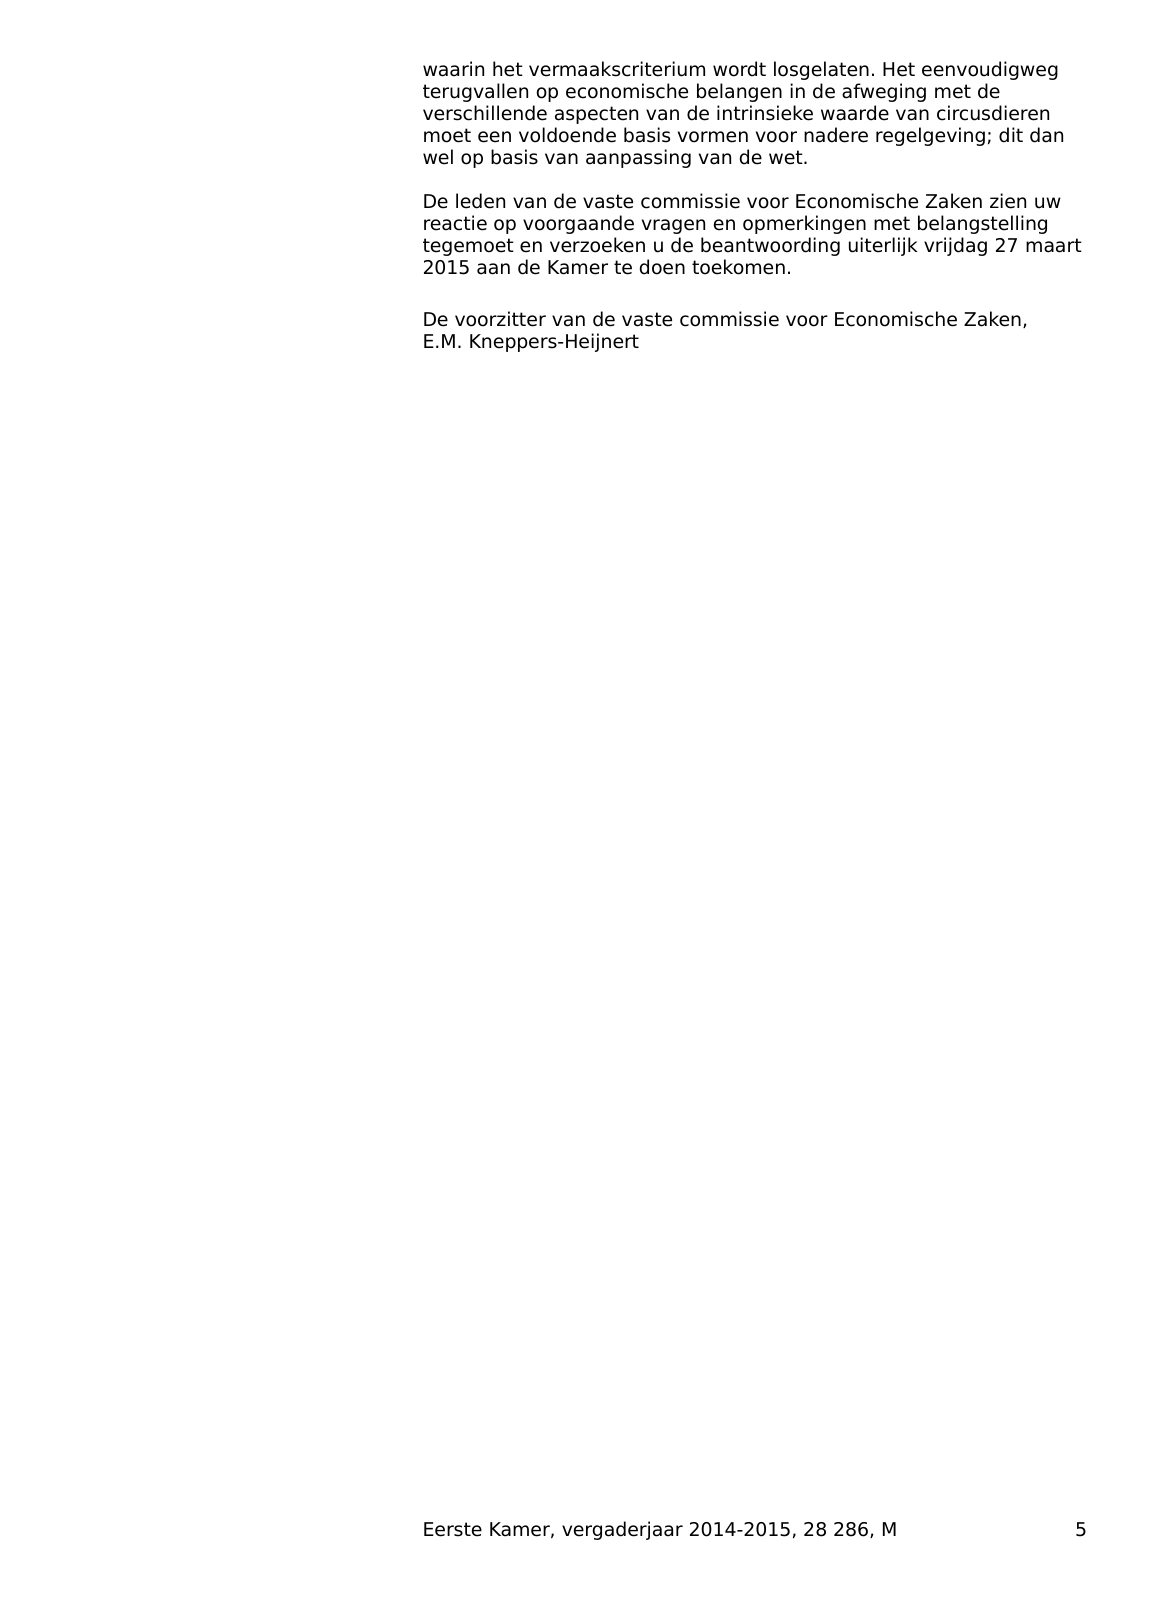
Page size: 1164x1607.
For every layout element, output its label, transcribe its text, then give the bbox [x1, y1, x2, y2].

text De leden van de vaste commissie voor Economische Zaken zien uw reactie op voorgaande vragen en opmerkingen met belangstelling tegemoet en verzoeken u de beantwoording uiterlijk vrijdag 27 maart 2015 aan de Kamer te doen toekomen. [422, 191, 1087, 279]
text De voorzitter van de vaste commissie voor Economische Zaken, E.M. Kneppers-Heijnert [422, 309, 1087, 353]
text waarin het vermaakscriterium wordt losgelaten. Het eenvoudigweg terugvallen op economische belangen in de afweging met de verschillende aspecten van de intrinsieke waarde van circusdieren moet een voldoende basis vormen voor nadere regelgeving; dit dan wel op basis van aanpassing van de wet. [422, 59, 1087, 169]
